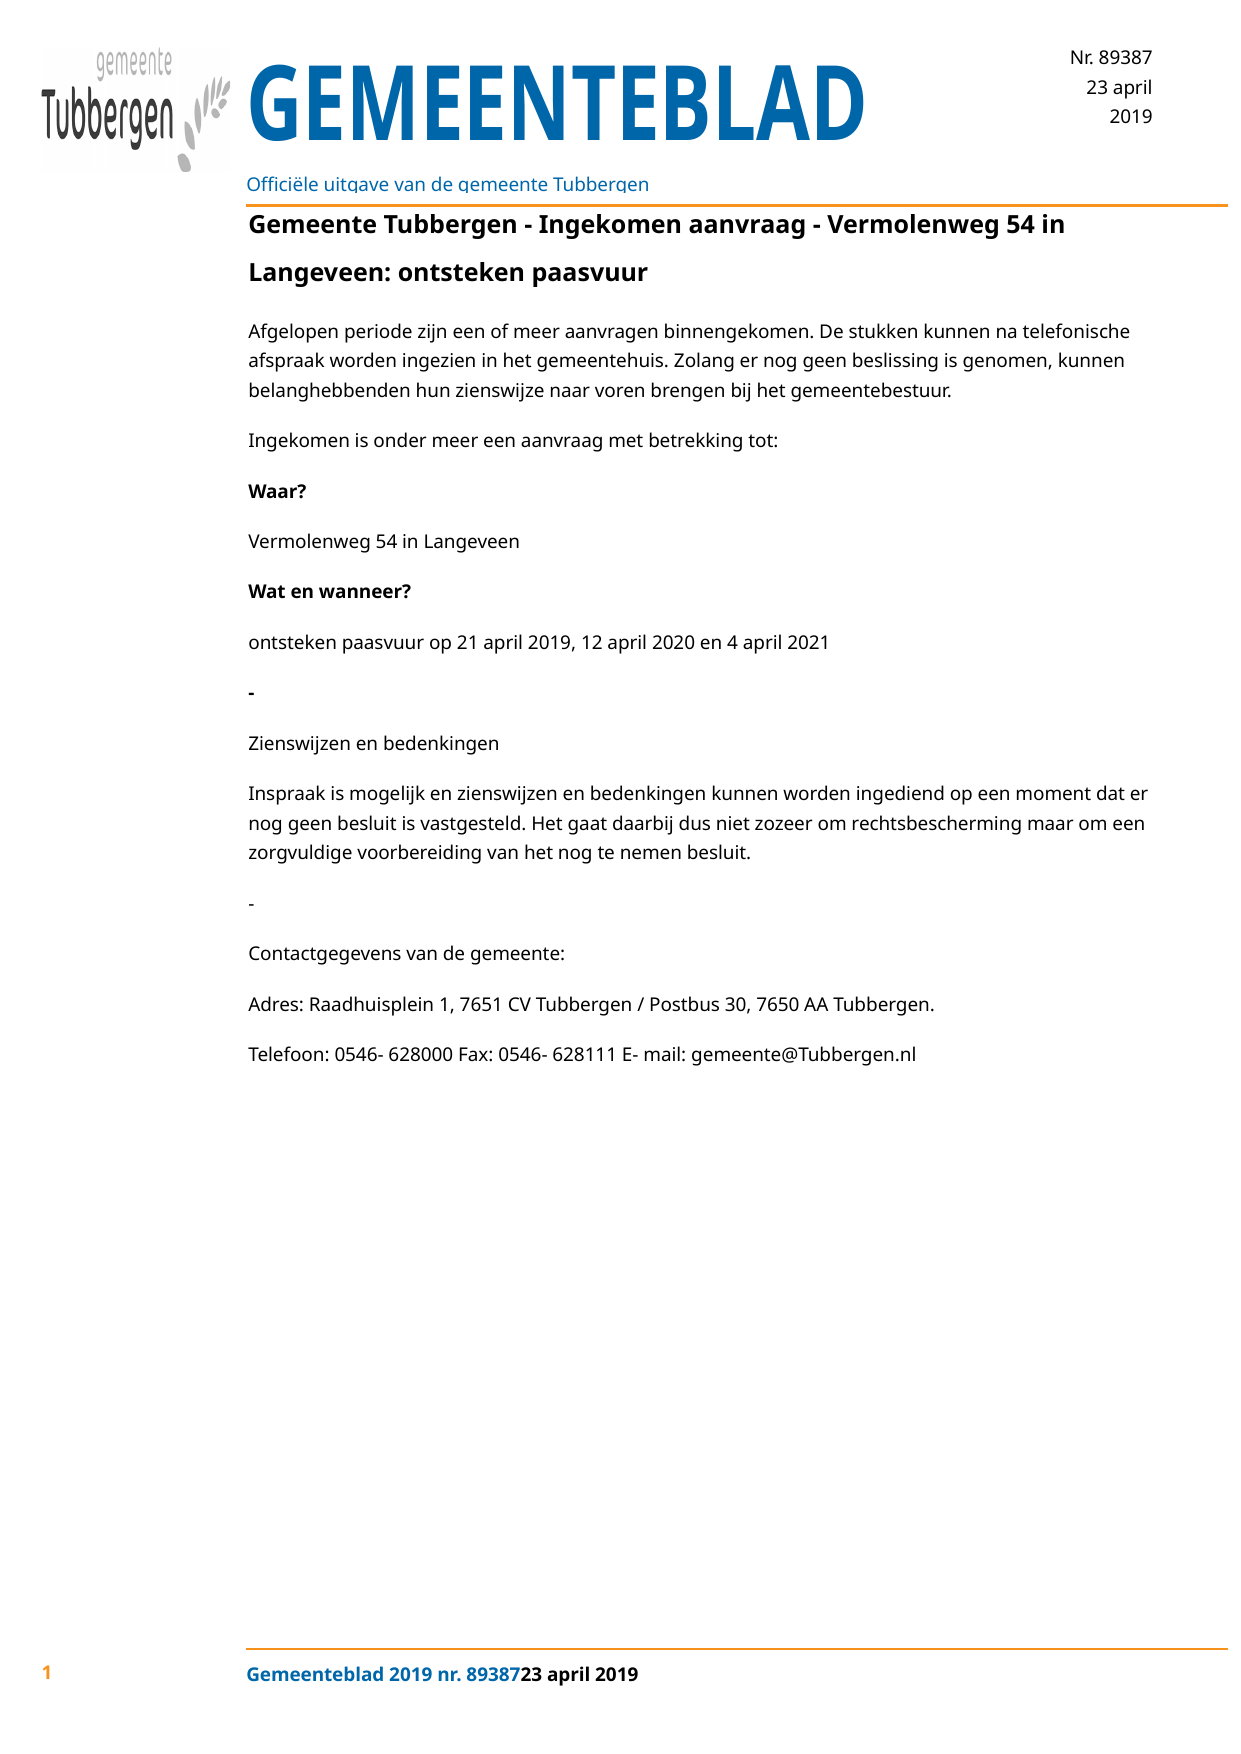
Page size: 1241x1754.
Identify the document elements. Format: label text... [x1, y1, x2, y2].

picture [41, 47, 231, 172]
text Afgelopen periode zijn een of meer aanvragen binnengekomen. De stukken kunnen na telefonische afspraak worden ingezien in het gemeentehuis. Zolang er nog geen beslissing is genomen, kunnen belanghebbenden hun zienswijze naar voren brengen bij het gemeentebestuur. [248, 318, 1152, 403]
text Contactgegevens van de gemeente: [248, 940, 1152, 966]
text ontsteken paasvuur op 21 april 2019, 12 april 2020 en 4 april 2021 [248, 629, 1152, 655]
text - [248, 679, 1152, 705]
text - [248, 890, 1152, 916]
text Ingekomen is onder meer een aanvraag met betrekking tot: [248, 427, 1152, 453]
text Vermolenweg 54 in Langeveen [248, 528, 1152, 554]
text Wat en wanneer? [248, 579, 1152, 604]
text Inspraak is mogelijk en zienswijzen en bedenkingen kunnen worden ingediend op een moment dat er nog geen besluit is vastgesteld. Het gaat daarbij dus niet zozeer om rechtsbescherming maar om een zorgvuldige voorbereiding van het nog te nemen besluit. [248, 780, 1152, 865]
text Waar? [248, 478, 1152, 504]
text Adres: Raadhuisplein 1, 7651 CV Tubbergen / Postbus 30, 7650 AA Tubbergen. [248, 991, 1152, 1017]
text Zienswijzen en bedenkingen [248, 730, 1152, 756]
text Telefoon: 0546- 628000 Fax: 0546- 628111 E- mail: gemeente@Tubbergen.nl [248, 1041, 1152, 1067]
text Gemeente Tubbergen - Ingekomen aanvraag - Vermolenweg 54 in Langeveen: ontsteken paasvuur [248, 207, 1152, 288]
